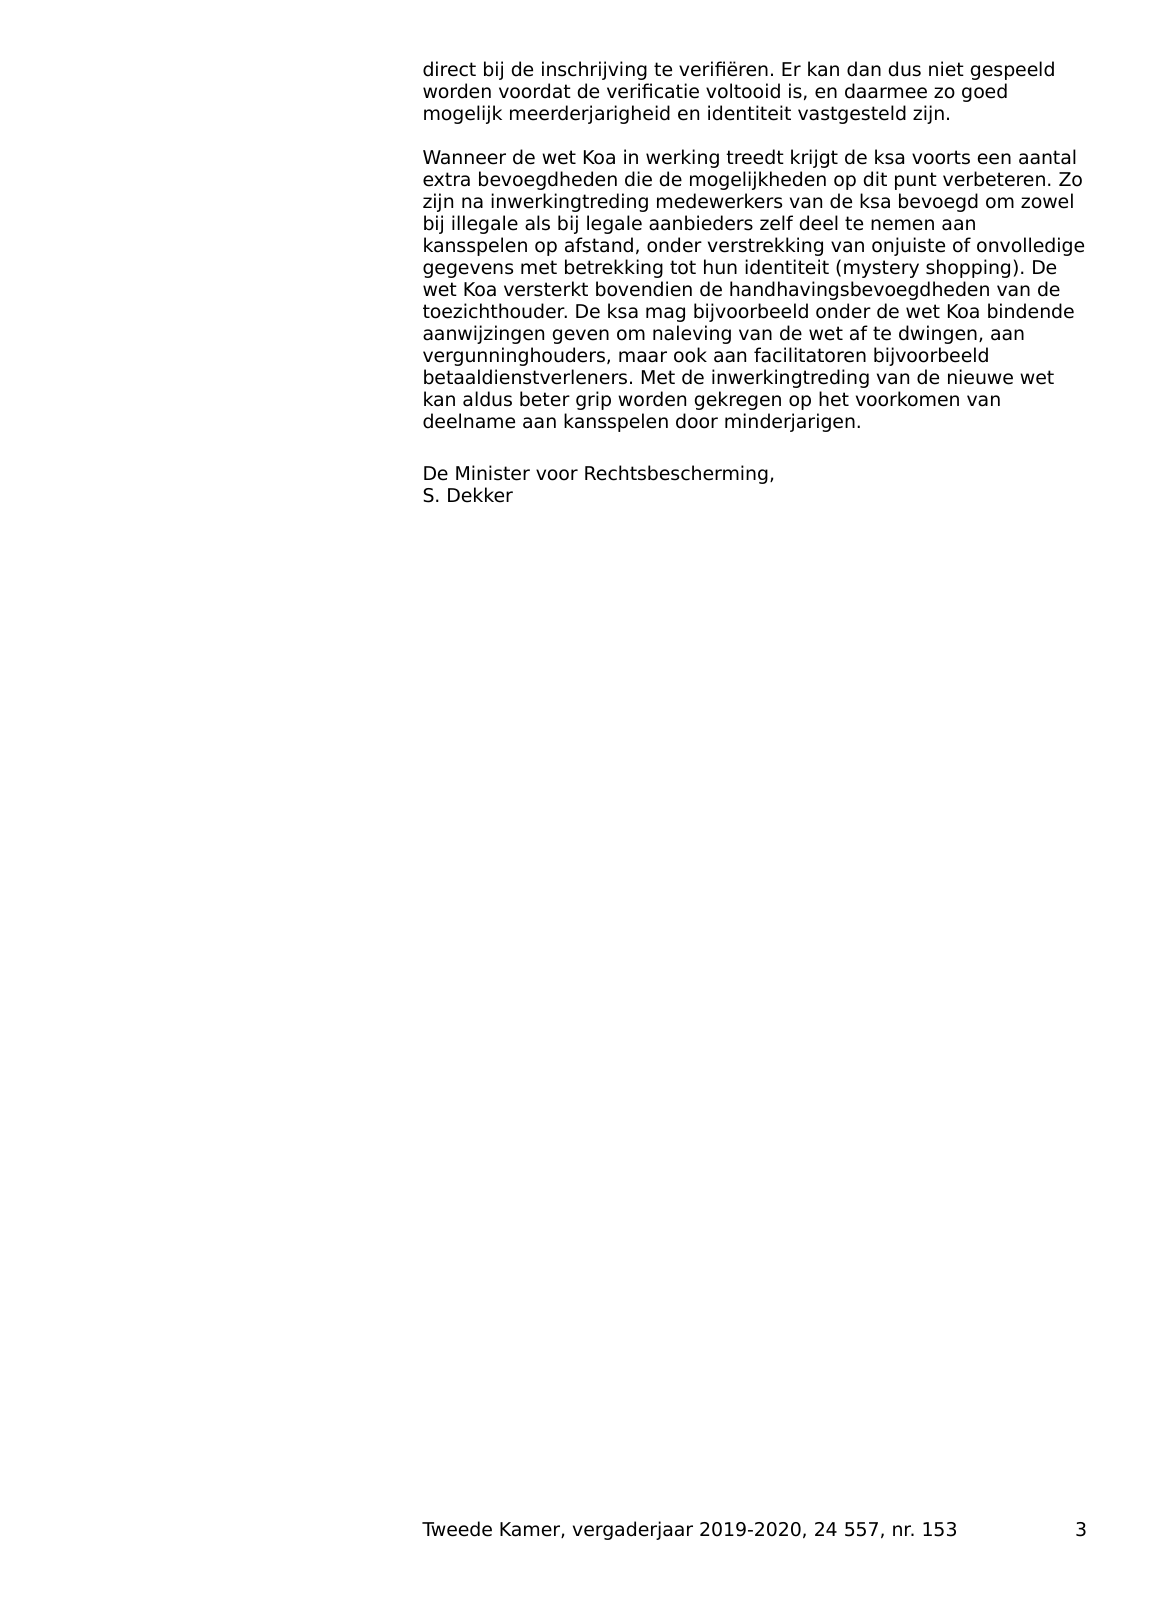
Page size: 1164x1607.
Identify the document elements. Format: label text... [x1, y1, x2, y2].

text direct bij de inschrijving te verifiëren. Er kan dan dus niet gespeeld worden voordat de verificatie voltooid is, en daarmee zo goed mogelijk meerderjarigheid en identiteit vastgesteld zijn. [422, 59, 1087, 125]
text Wanneer de wet Koa in werking treedt krijgt de ksa voorts een aantal extra bevoegdheden die de mogelijkheden op dit punt verbeteren. Zo zijn na inwerkingtreding medewerkers van de ksa bevoegd om zowel bij illegale als bij legale aanbieders zelf deel te nemen aan kansspelen op afstand, onder verstrekking van onjuiste of onvolledige gegevens met betrekking tot hun identiteit (mystery shopping). De wet Koa versterkt bovendien de handhavingsbevoegdheden van de toezichthouder. De ksa mag bijvoorbeeld onder de wet Koa bindende aanwijzingen geven om naleving van de wet af te dwingen, aan vergunninghouders, maar ook aan facilitatoren bijvoorbeeld betaaldienstverleners. Met de inwerkingtreding van de nieuwe wet kan aldus beter grip worden gekregen op het voorkomen van deelname aan kansspelen door minderjarigen. [422, 147, 1087, 433]
text De Minister voor Rechtsbescherming, S. Dekker [422, 463, 1087, 507]
